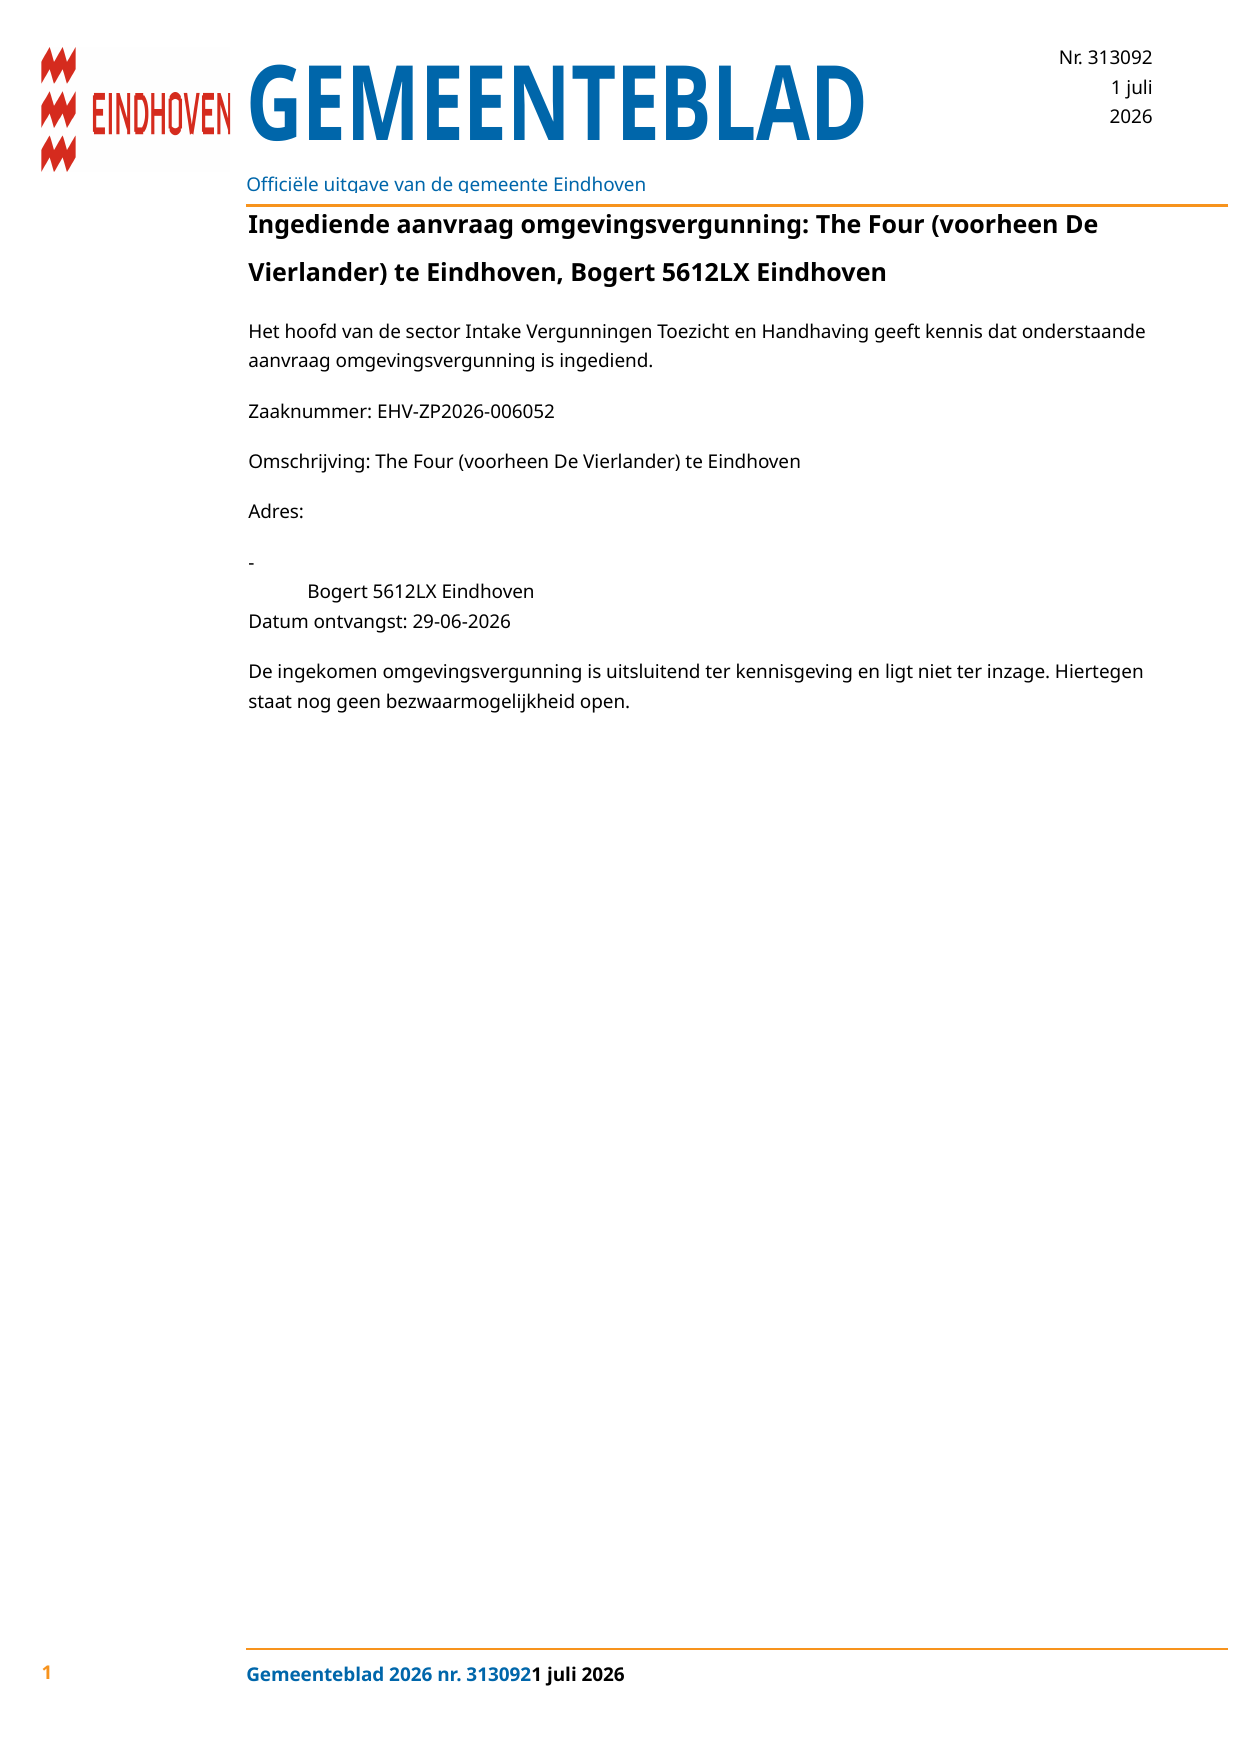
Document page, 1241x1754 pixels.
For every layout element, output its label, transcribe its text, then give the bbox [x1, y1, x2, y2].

text Adres: [248, 499, 1152, 524]
text Datum ontvangst: 29-06-2026 [248, 608, 1152, 634]
picture [41, 47, 231, 172]
text Omschrijving: The Four (voorheen De Vierlander) te Eindhoven [248, 448, 1152, 474]
text Het hoofd van de sector Intake Vergunningen Toezicht en Handhaving geeft kennis dat onderstaande aanvraag omgevingsvergunning is ingediend. [248, 318, 1152, 373]
list Bogert 5612LX Eindhoven [248, 579, 1152, 604]
text De ingekomen omgevingsvergunning is uitsluitend ter kennisgeving en ligt niet ter inzage. Hiertegen staat nog geen bezwaarmogelijkheid open. [248, 659, 1152, 714]
text Zaaknummer: EHV-ZP2026-006052 [248, 398, 1152, 424]
text Ingediende aanvraag omgevingsvergunning: The Four (voorheen De Vierlander) te Eindhoven, Bogert 5612LX Eindhoven [248, 207, 1152, 288]
